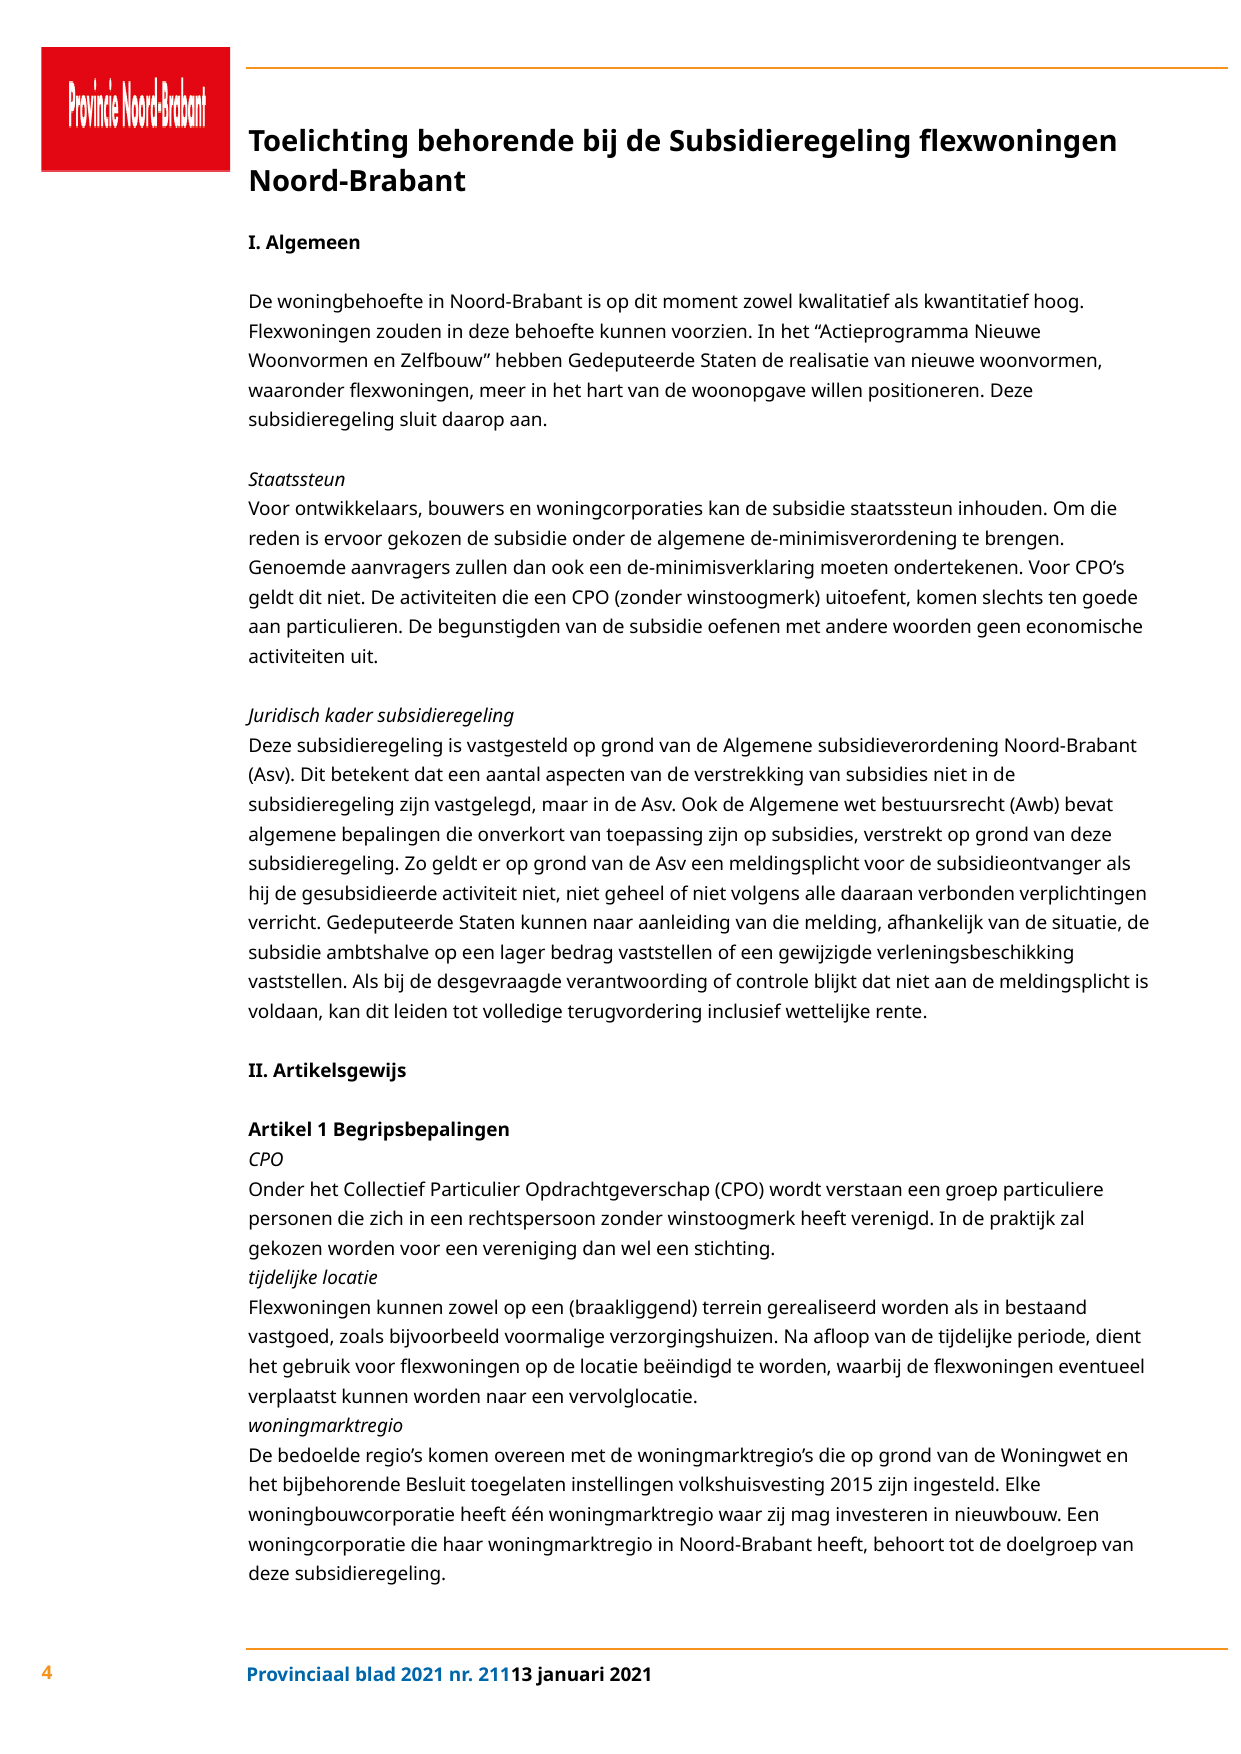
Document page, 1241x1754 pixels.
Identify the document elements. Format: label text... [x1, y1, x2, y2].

text Deze subsidieregeling is vastgesteld op grond van de Algemene subsidieverordening Noord-Brabant (Asv). Dit betekent dat een aantal aspecten van de verstrekking van subsidies niet in de subsidieregeling zijn vastgelegd, maar in de Asv. Ook de Algemene wet bestuursrecht (Awb) bevat algemene bepalingen die onverkort van toepassing zijn op subsidies, verstrekt op grond van deze subsidieregeling. Zo geldt er op grond van de Asv een meldingsplicht voor de subsidieontvanger als hij de gesubsidieerde activiteit niet, niet geheel of niet volgens alle daaraan verbonden verplichtingen verricht. Gedeputeerde Staten kunnen naar aanleiding van die melding, afhankelijk van de situatie, de subsidie ambtshalve op een lager bedrag vaststellen of een gewijzigde verleningsbeschikking vaststellen. Als bij de desgevraagde verantwoording of controle blijkt dat niet aan de meldingsplicht is voldaan, kan dit leiden tot volledige terugvordering inclusief wettelijke rente. [248, 732, 1152, 1024]
text Toelichting behorende bij de Subsidieregeling flexwoningen Noord-Brabant [248, 121, 1152, 200]
text Artikel 1 Begripsbepalingen [248, 1117, 1152, 1142]
text CPO [248, 1146, 1152, 1172]
picture [41, 47, 231, 172]
text De bedoelde regio’s komen overeen met de woningmarktregio’s die op grond van de Woningwet en het bijbehorende Besluit toegelaten instellingen volkshuisvesting 2015 zijn ingesteld. Elke woningbouwcorporatie heeft één woningmarktregio waar zij mag investeren in nieuwbouw. Een woningcorporatie die haar woningmarktregio in Noord-Brabant heeft, behoort tot de doelgroep van deze subsidieregeling. [248, 1442, 1152, 1586]
text Juridisch kader subsidieregeling [248, 702, 1152, 728]
text woningmarktregio [248, 1412, 1152, 1438]
text Flexwoningen kunnen zowel op een (braakliggend) terrein gerealiseerd worden als in bestaand vastgoed, zoals bijvoorbeeld voormalige verzorgingshuizen. Na afloop van de tijdelijke periode, dient het gebruik voor flexwoningen op de locatie beëindigd te worden, waarbij de flexwoningen eventueel verplaatst kunnen worden naar een vervolglocatie. [248, 1294, 1152, 1408]
text I. Algemeen [248, 229, 1152, 255]
text De woningbehoefte in Noord-Brabant is op dit moment zowel kwalitatief als kwantitatief hoog. Flexwoningen zouden in deze behoefte kunnen voorzien. In het “Actieprogramma Nieuwe Woonvormen en Zelfbouw” hebben Gedeputeerde Staten de realisatie van nieuwe woonvormen, waaronder flexwoningen, meer in het hart van de woonopgave willen positioneren. Deze subsidieregeling sluit daarop aan. [248, 288, 1152, 432]
text Voor ontwikkelaars, bouwers en woningcorporaties kan de subsidie staatssteun inhouden. Om die reden is ervoor gekozen de subsidie onder de algemene de-minimisverordening te brengen. Genoemde aanvragers zullen dan ook een de-minimisverklaring moeten ondertekenen. Voor CPO’s geldt dit niet. De activiteiten die een CPO (zonder winstoogmerk) uitoefent, komen slechts ten goede aan particulieren. De begunstigden van de subsidie oefenen met andere woorden geen economische activiteiten uit. [248, 495, 1152, 669]
text tijdelijke locatie [248, 1264, 1152, 1290]
text Staatssteun [248, 466, 1152, 491]
text II. Artikelsgewijs [248, 1057, 1152, 1083]
text Onder het Collectief Particulier Opdrachtgeverschap (CPO) wordt verstaan een groep particuliere personen die zich in een rechtspersoon zonder winstoogmerk heeft verenigd. In de praktijk zal gekozen worden voor een vereniging dan wel een stichting. [248, 1176, 1152, 1261]
